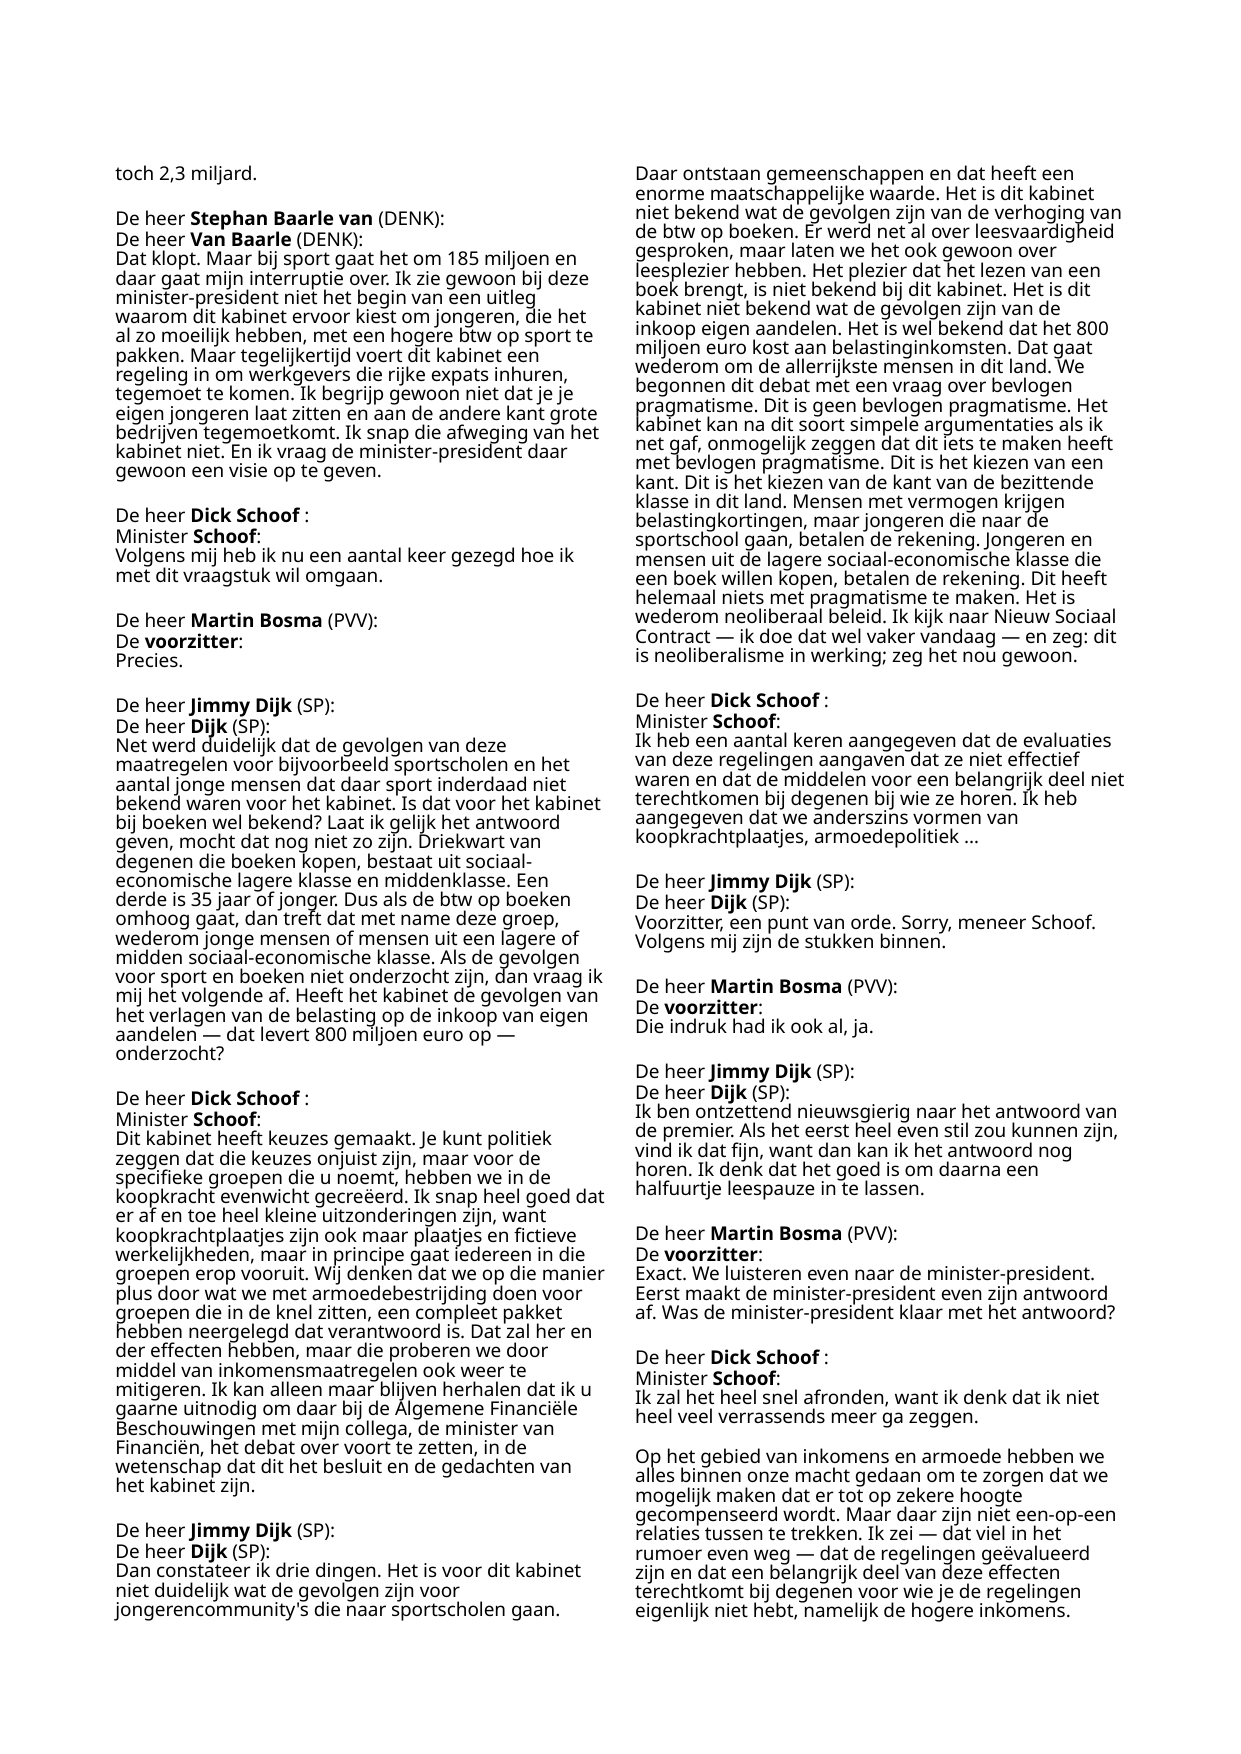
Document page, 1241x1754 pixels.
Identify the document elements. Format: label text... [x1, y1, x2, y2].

text De heer Dijk (SP): [635, 1084, 1125, 1103]
text De heer Stephan Baarle van (DENK): [115, 205, 605, 231]
text Ik ben ontzettend nieuwsgierig naar het antwoord van de premier. Als het eerst heel even stil zou kunnen zijn, vind ik dat fijn, want dan kan ik het antwoord nog horen. Ik denk dat het goed is om daarna een halfuurtje leespauze in te lassen. [635, 1103, 1125, 1199]
text Op het gebied van inkomens en armoede hebben we alles binnen onze macht gedaan om te zorgen dat we mogelijk maken dat er tot op zekere hoogte gecompenseerd wordt. Maar daar zijn niet een-op-een relaties tussen te trekken. Ik zei — dat viel in het rumoer even weg — dat de regelingen geëvalueerd zijn en dat een belangrijk deel van deze effecten terechtkomt bij degenen voor wie je de regelingen eigenlijk niet hebt, namelijk de hogere inkomens. [635, 1448, 1125, 1622]
text Volgens mij heb ik nu een aantal keer gezegd hoe ik met dit vraagstuk wil omgaan. [115, 547, 605, 586]
text Dit kabinet heeft keuzes gemaakt. Je kunt politiek zeggen dat die keuzes onjuist zijn, maar voor de specifieke groepen die u noemt, hebben we in de koopkracht evenwicht gecreëerd. Ik snap heel goed dat er af en toe heel kleine uitzonderingen zijn, want koopkrachtplaatjes zijn ook maar plaatjes en fictieve werkelijkheden, maar in principe gaat iedereen in die groepen erop vooruit. Wij denken dat we op die manier plus door wat we met armoedebestrijding doen voor groepen die in de knel zitten, een compleet pakket hebben neergelegd dat verantwoord is. Dat zal her en der effecten hebben, maar die proberen we door middel van inkomensmaatregelen ook weer te mitigeren. Ik kan alleen maar blijven herhalen dat ik u gaarne uitnodig om daar bij de Algemene Financiële Beschouwingen met mijn collega, de minister van Financiën, het debat over voort te zetten, in de wetenschap dat dit het besluit en de gedachten van het kabinet zijn. [115, 1130, 605, 1497]
text De heer Dick Schoof : [115, 502, 605, 528]
text Minister Schoof: [635, 713, 1125, 732]
text De heer Dijk (SP): [115, 718, 605, 737]
text De heer Jimmy Dijk (SP): [635, 869, 1125, 894]
text Minister Schoof: [115, 1111, 605, 1130]
text De heer Dijk (SP): [635, 894, 1125, 914]
text De heer Dick Schoof : [635, 687, 1125, 713]
text Net werd duidelijk dat de gevolgen van deze maatregelen voor bijvoorbeeld sportscholen en het aantal jonge mensen dat daar sport inderdaad niet bekend waren voor het kabinet. Is dat voor het kabinet bij boeken wel bekend? Laat ik gelijk het antwoord geven, mocht dat nog niet zo zijn. Driekwart van degenen die boeken kopen, bestaat uit sociaal-economische lagere klasse en middenklasse. Een derde is 35 jaar of jonger. Dus als de btw op boeken omhoog gaat, dan treft dat met name deze groep, wederom jonge mensen of mensen uit een lagere of midden sociaal-economische klasse. Als de gevolgen voor sport en boeken niet onderzocht zijn, dan vraag ik mij het volgende af. Heeft het kabinet de gevolgen van het verlagen van de belasting op de inkoop van eigen aandelen — dat levert 800 miljoen euro op — onderzocht? [115, 737, 605, 1064]
text De heer Martin Bosma (PVV): [635, 1220, 1125, 1246]
text De heer Dijk (SP): [115, 1543, 605, 1562]
text Dat klopt. Maar bij sport gaat het om 185 miljoen en daar gaat mijn interruptie over. Ik zie gewoon bij deze minister-president niet het begin van een uitleg waarom dit kabinet ervoor kiest om jongeren, die het al zo moeilijk hebben, met een hogere btw op sport te pakken. Maar tegelijkertijd voert dit kabinet een regeling in om werkgevers die rijke expats inhuren, tegemoet te komen. Ik begrijp gewoon niet dat je je eigen jongeren laat zitten en aan de andere kant grote bedrijven tegemoetkomt. Ik snap die afweging van het kabinet niet. En ik vraag de minister-president daar gewoon een visie op te geven. [115, 250, 605, 482]
text De heer Martin Bosma (PVV): [115, 607, 605, 633]
text Ik zal het heel snel afronden, want ik denk dat ik niet heel veel verrassends meer ga zeggen. [635, 1389, 1125, 1427]
text De voorzitter: [635, 999, 1125, 1018]
text Dan constateer ik drie dingen. Het is voor dit kabinet niet duidelijk wat de gevolgen zijn voor jongerencommunity's die naar sportscholen gaan. [115, 1562, 605, 1620]
text Die indruk had ik ook al, ja. [635, 1018, 1125, 1037]
text toch 2,3 miljard. [115, 165, 605, 184]
text Ik heb een aantal keren aangegeven dat de evaluaties van deze regelingen aangaven dat ze niet effectief waren en dat de middelen voor een belangrijk deel niet terechtkomen bij degenen bij wie ze horen. Ik heb aangegeven dat we anderszins vormen van koopkrachtplaatjes, armoedepolitiek … [635, 732, 1125, 848]
text De heer Jimmy Dijk (SP): [115, 692, 605, 718]
text Minister Schoof: [115, 528, 605, 547]
text De heer Dick Schoof : [115, 1085, 605, 1111]
text Exact. We luisteren even naar de minister-president. Eerst maakt de minister-president even zijn antwoord af. Was de minister-president klaar met het antwoord? [635, 1265, 1125, 1323]
text De voorzitter: [115, 633, 605, 652]
text De heer Dick Schoof : [635, 1344, 1125, 1370]
text De voorzitter: [635, 1246, 1125, 1265]
text De heer Van Baarle (DENK): [115, 231, 605, 250]
text De heer Jimmy Dijk (SP): [115, 1517, 605, 1543]
text De heer Martin Bosma (PVV): [635, 973, 1125, 999]
text Voorzitter, een punt van orde. Sorry, meneer Schoof. Volgens mij zijn de stukken binnen. [635, 914, 1125, 952]
text Precies. [115, 652, 605, 671]
text Daar ontstaan gemeenschappen en dat heeft een enorme maatschappelijke waarde. Het is dit kabinet niet bekend wat de gevolgen zijn van de verhoging van de btw op boeken. Er werd net al over leesvaardigheid gesproken, maar laten we het ook gewoon over leesplezier hebben. Het plezier dat het lezen van een boek brengt, is niet bekend bij dit kabinet. Het is dit kabinet niet bekend wat de gevolgen zijn van de inkoop eigen aandelen. Het is wel bekend dat het 800 miljoen euro kost aan belastinginkomsten. Dat gaat wederom om de allerrijkste mensen in dit land. We begonnen dit debat met een vraag over bevlogen pragmatisme. Dit is geen bevlogen pragmatisme. Het kabinet kan na dit soort simpele argumentaties als ik net gaf, onmogelijk zeggen dat dit iets te maken heeft met bevlogen pragmatisme. Dit is het kiezen van een kant. Dit is het kiezen van de kant van de bezittende klasse in dit land. Mensen met vermogen krijgen belastingkortingen, maar jongeren die naar de sportschool gaan, betalen de rekening. Jongeren en mensen uit de lagere sociaal-economische klasse die een boek willen kopen, betalen de rekening. Dit heeft helemaal niets met pragmatisme te maken. Het is wederom neoliberaal beleid. Ik kijk naar Nieuw Sociaal Contract — ik doe dat wel vaker vandaag — en zeg: dit is neoliberalisme in werking; zeg het nou gewoon. [635, 165, 1125, 666]
text Minister Schoof: [635, 1370, 1125, 1389]
text De heer Jimmy Dijk (SP): [635, 1058, 1125, 1084]
